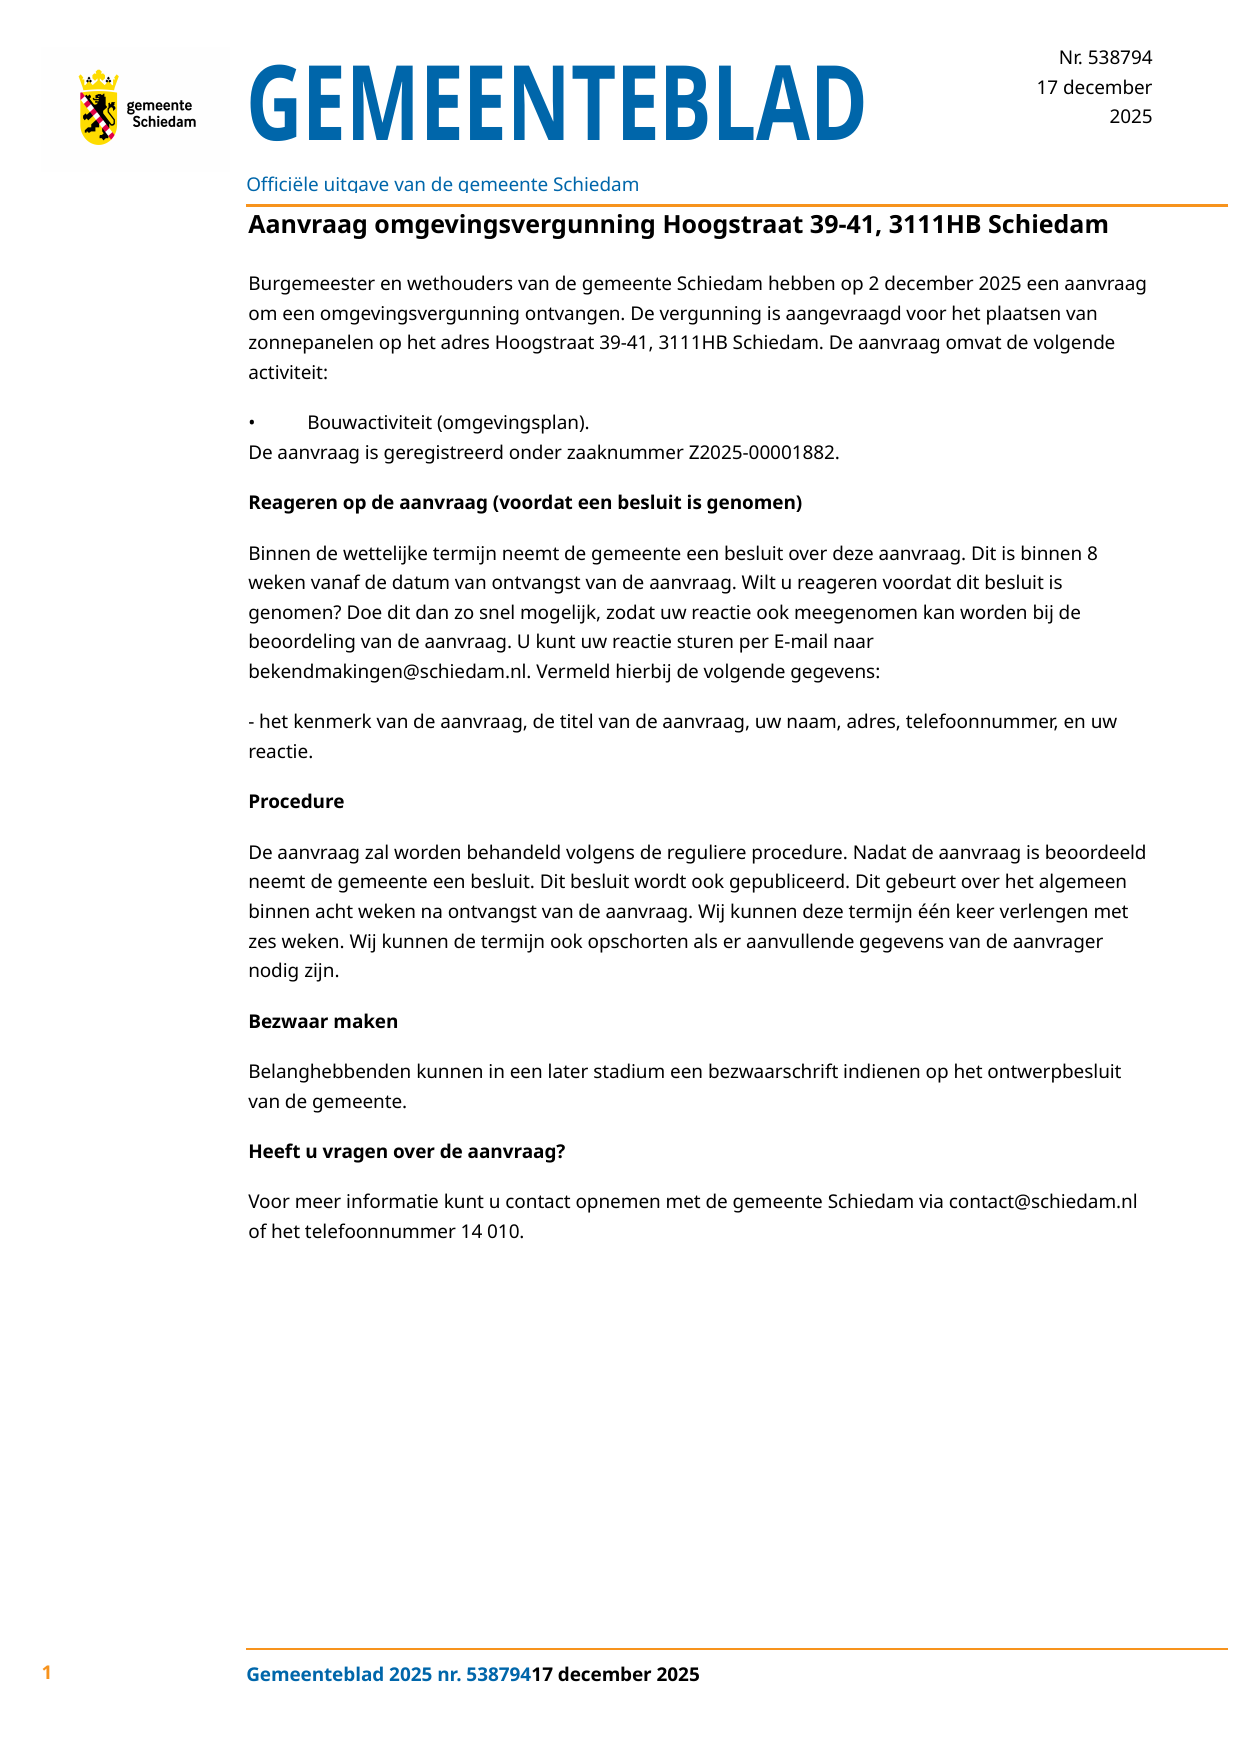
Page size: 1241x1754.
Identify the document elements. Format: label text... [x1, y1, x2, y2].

text Bezwaar maken [248, 1008, 1152, 1033]
text De aanvraag is geregistreerd onder zaaknummer Z2025-00001882. [248, 439, 1152, 465]
text Aanvraag omgevingsvergunning Hoogstraat 39-41, 3111HB Schiedam [248, 207, 1152, 241]
text Heeft u vragen over de aanvraag? [248, 1138, 1152, 1164]
text Binnen de wettelijke termijn neemt de gemeente een besluit over deze aanvraag. Dit is binnen 8 weken vanaf de datum van ontvangst van de aanvraag. Wilt u reageren voordat dit besluit is genomen? Doe dit dan zo snel mogelijk, zodat uw reactie ook meegenomen kan worden bij de beoordeling van de aanvraag. U kunt uw reactie sturen per E-mail naar bekendmakingen@schiedam.nl. Vermeld hierbij de volgende gegevens: [248, 540, 1152, 684]
list Bouwactiviteit (omgevingsplan). [248, 409, 1152, 435]
text - het kenmerk van de aanvraag, de titel van de aanvraag, uw naam, adres, telefoonnummer, en uw reactie. [248, 709, 1152, 764]
text Reageren op de aanvraag (voordat een besluit is genomen) [248, 489, 1152, 515]
text Belanghebbenden kunnen in een later stadium een bezwaarschrift indienen op het ontwerpbesluit van de gemeente. [248, 1058, 1152, 1113]
picture [41, 47, 231, 172]
text De aanvraag zal worden behandeld volgens de reguliere procedure. Nadat de aanvraag is beoordeeld neemt de gemeente een besluit. Dit besluit wordt ook gepubliceerd. Dit gebeurt over het algemeen binnen acht weken na ontvangst van de aanvraag. Wij kunnen deze termijn één keer verlengen met zes weken. Wij kunnen de termijn ook opschorten als er aanvullende gegevens van de aanvrager nodig zijn. [248, 839, 1152, 983]
text Voor meer informatie kunt u contact opnemen met de gemeente Schiedam via contact@schiedam.nl of het telefoonnummer 14 010. [248, 1189, 1152, 1244]
text Burgemeester en wethouders van de gemeente Schiedam hebben op 2 december 2025 een aanvraag om een omgevingsvergunning ontvangen. De vergunning is aangevraagd voor het plaatsen van zonnepanelen op het adres Hoogstraat 39-41, 3111HB Schiedam. De aanvraag omvat de volgende activiteit: [248, 270, 1152, 385]
text Procedure [248, 789, 1152, 814]
